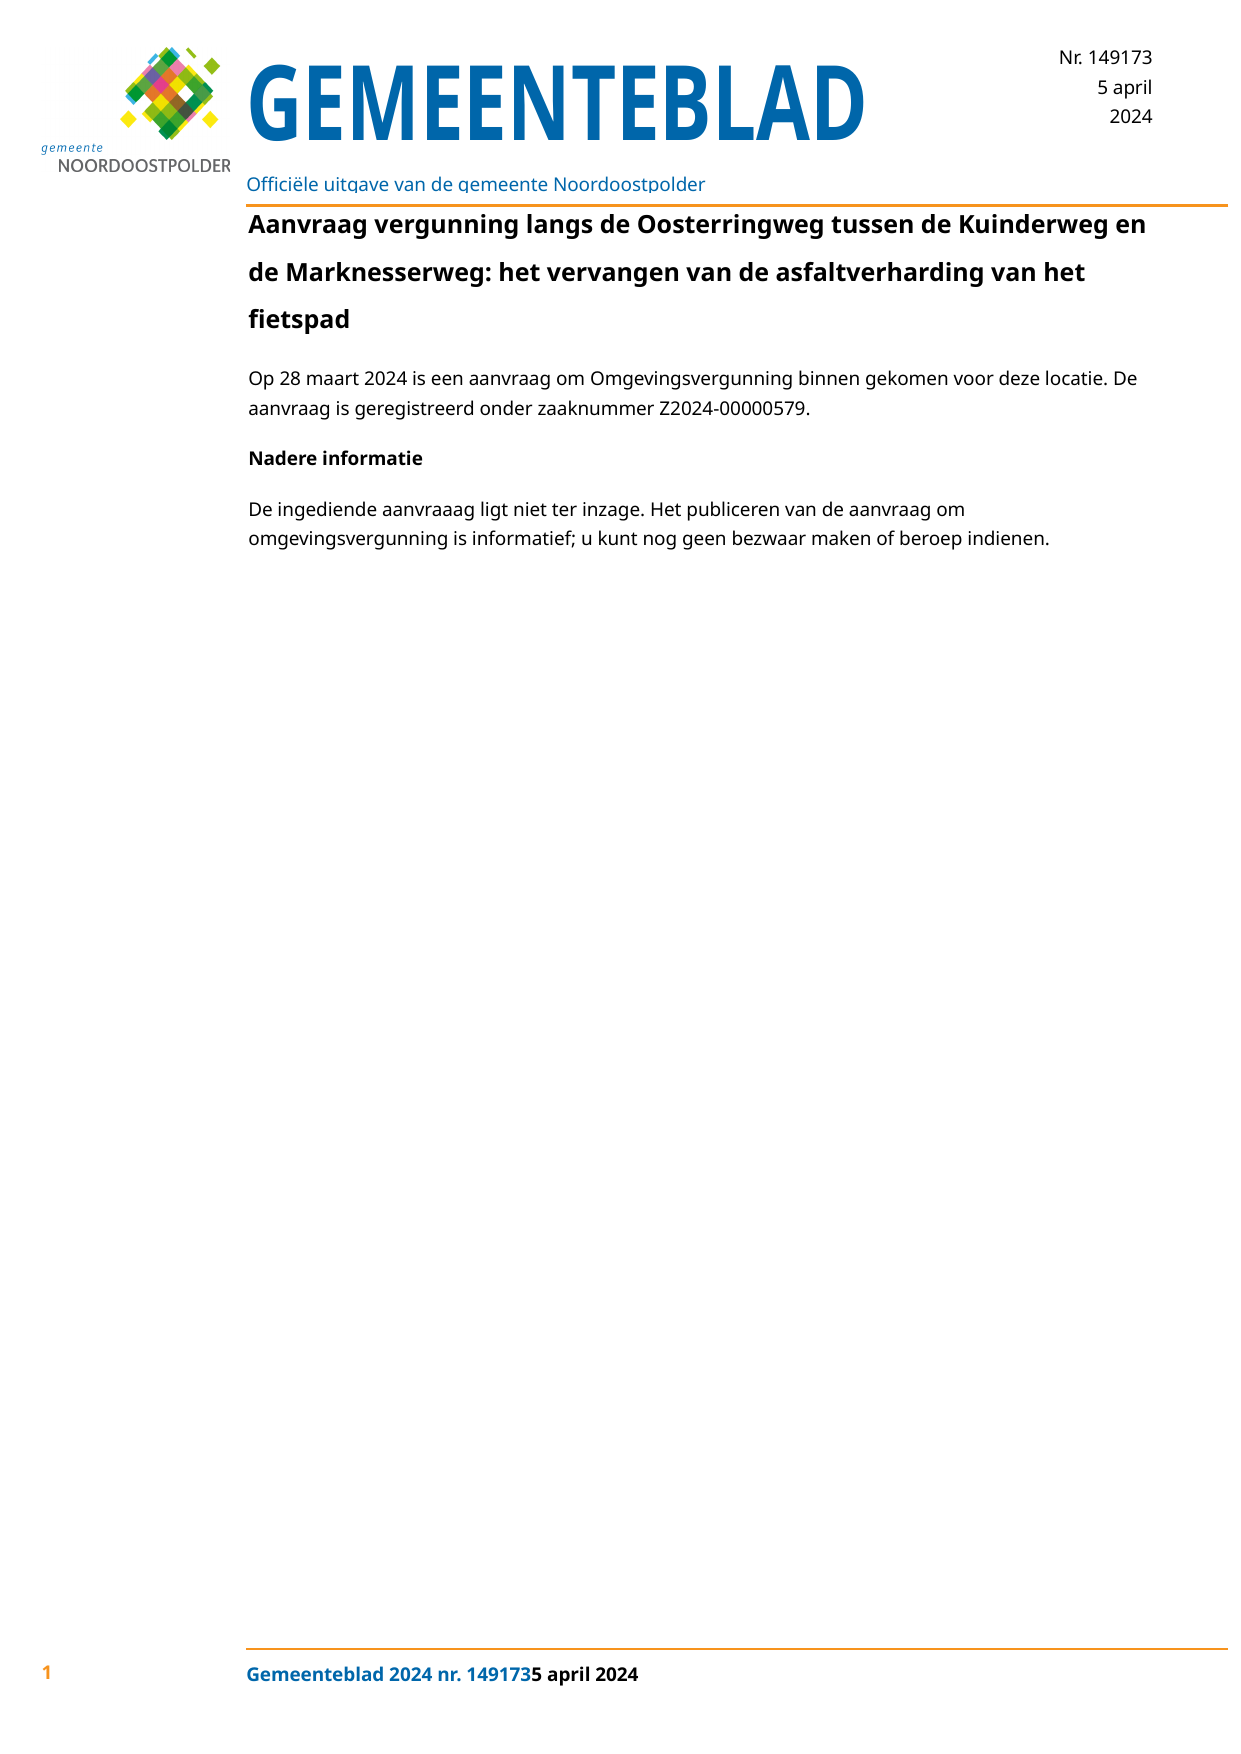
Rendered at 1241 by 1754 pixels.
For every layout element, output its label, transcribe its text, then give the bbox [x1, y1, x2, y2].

text De ingediende aanvraaag ligt niet ter inzage. Het publiceren van de aanvraag om omgevingsvergunning is informatief; u kunt nog geen bezwaar maken of beroep indienen. [248, 496, 1152, 551]
picture [41, 47, 231, 172]
text Op 28 maart 2024 is een aanvraag om Omgevingsvergunning binnen gekomen voor deze locatie. De aanvraag is geregistreerd onder zaaknummer Z2024-00000579. [248, 366, 1152, 421]
text Aanvraag vergunning langs de Oosterringweg tussen de Kuinderweg en de Marknesserweg: het vervangen van de asfaltverharding van het fietspad [248, 207, 1152, 336]
text Nadere informatie [248, 446, 1152, 471]
